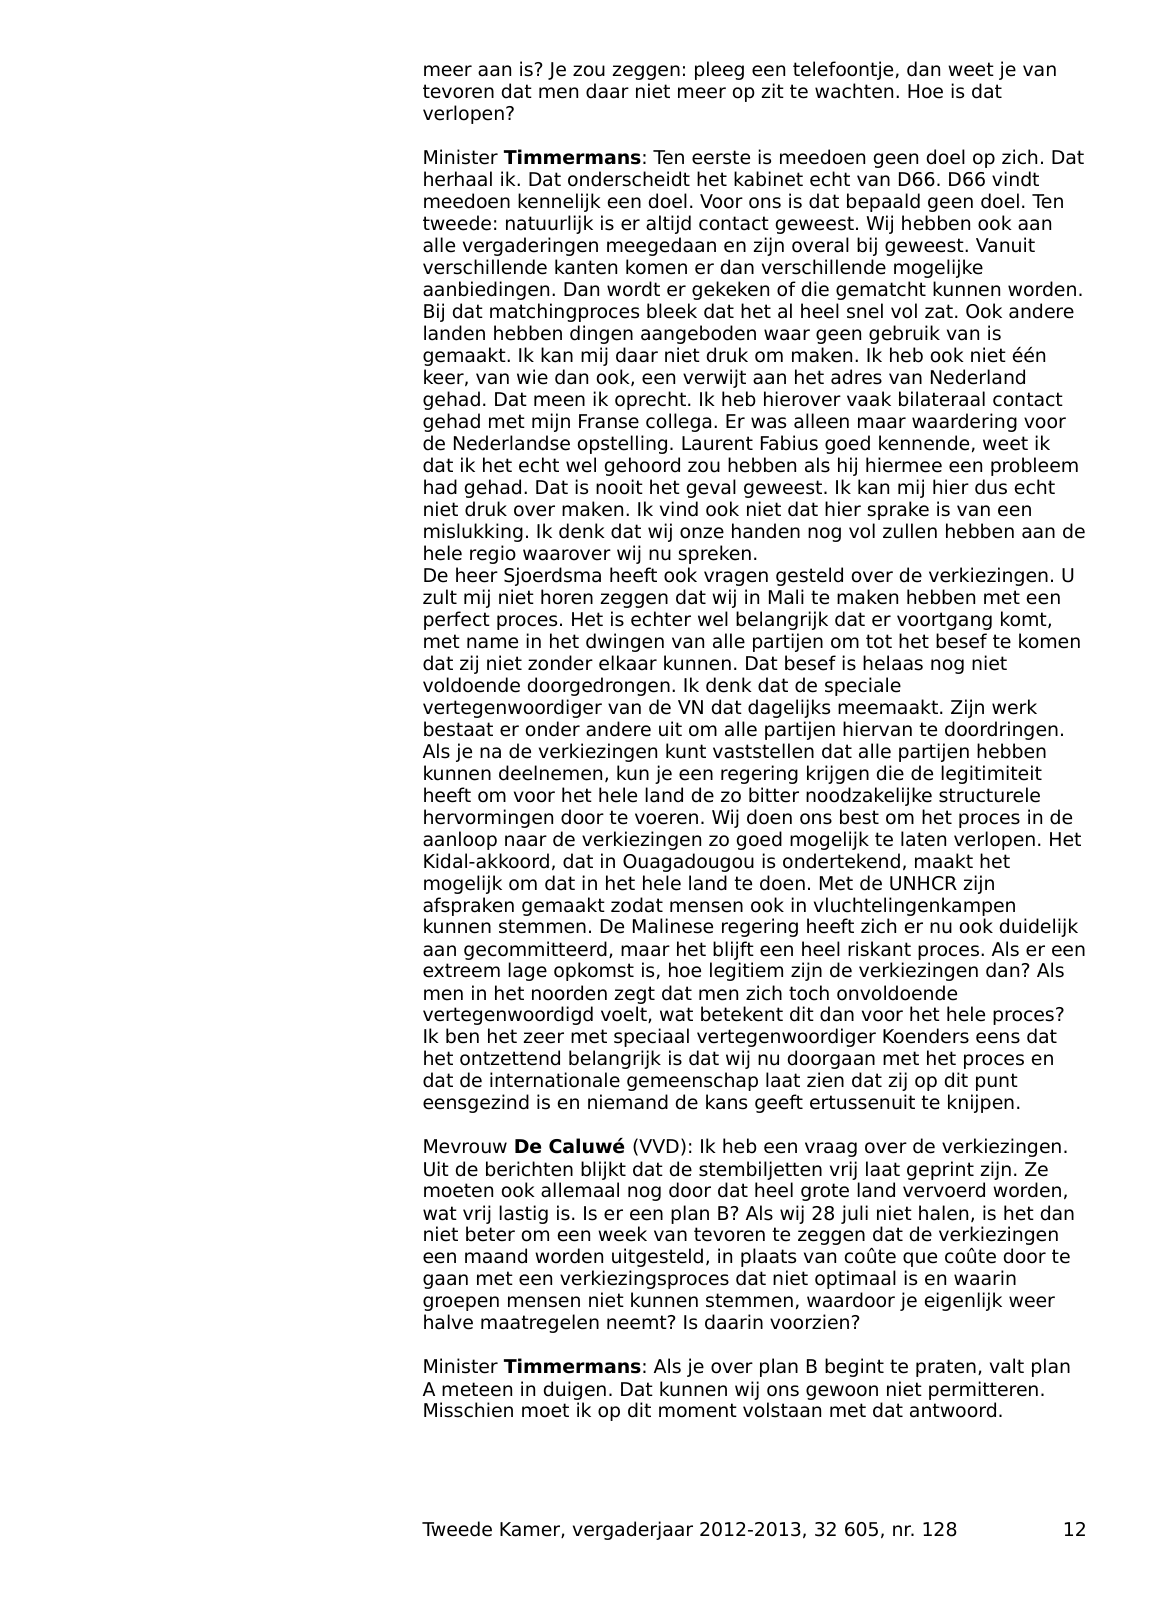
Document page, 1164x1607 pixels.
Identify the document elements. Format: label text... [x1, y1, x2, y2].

text Minister Timmermans: Als je over plan B begint te praten, valt plan A meteen in duigen. Dat kunnen wij ons gewoon niet permitteren. Misschien moet ik op dit moment volstaan met dat antwoord. [422, 1356, 1087, 1422]
text Minister Timmermans: Ten eerste is meedoen geen doel op zich. Dat herhaal ik. Dat onderscheidt het kabinet echt van D66. D66 vindt meedoen kennelijk een doel. Voor ons is dat bepaald geen doel. Ten tweede: natuurlijk is er altijd contact geweest. Wij hebben ook aan alle vergaderingen meegedaan en zijn overal bij geweest. Vanuit verschillende kanten komen er dan verschillende mogelijke aanbiedingen. Dan wordt er gekeken of die gematcht kunnen worden. Bij dat matchingproces bleek dat het al heel snel vol zat. Ook andere landen hebben dingen aangeboden waar geen gebruik van is gemaakt. Ik kan mij daar niet druk om maken. Ik heb ook niet één keer, van wie dan ook, een verwijt aan het adres van Nederland gehad. Dat meen ik oprecht. Ik heb hierover vaak bilateraal contact gehad met mijn Franse collega. Er was alleen maar waardering voor de Nederlandse opstelling. Laurent Fabius goed kennende, weet ik dat ik het echt wel gehoord zou hebben als hij hiermee een probleem had gehad. Dat is nooit het geval geweest. Ik kan mij hier dus echt niet druk over maken. Ik vind ook niet dat hier sprake is van een mislukking. Ik denk dat wij onze handen nog vol zullen hebben aan de hele regio waarover wij nu spreken. [422, 147, 1087, 565]
text meer aan is? Je zou zeggen: pleeg een telefoontje, dan weet je van tevoren dat men daar niet meer op zit te wachten. Hoe is dat verlopen? [422, 59, 1087, 125]
text Mevrouw De Caluwé (VVD): Ik heb een vraag over de verkiezingen. Uit de berichten blijkt dat de stembiljetten vrij laat geprint zijn. Ze moeten ook allemaal nog door dat heel grote land vervoerd worden, wat vrij lastig is. Is er een plan B? Als wij 28 juli niet halen, is het dan niet beter om een week van tevoren te zeggen dat de verkiezingen een maand worden uitgesteld, in plaats van coûte que coûte door te gaan met een verkiezingsproces dat niet optimaal is en waarin groepen mensen niet kunnen stemmen, waardoor je eigenlijk weer halve maatregelen neemt? Is daarin voorzien? [422, 1136, 1087, 1334]
text De heer Sjoerdsma heeft ook vragen gesteld over de verkiezingen. U zult mij niet horen zeggen dat wij in Mali te maken hebben met een perfect proces. Het is echter wel belangrijk dat er voortgang komt, met name in het dwingen van alle partijen om tot het besef te komen dat zij niet zonder elkaar kunnen. Dat besef is helaas nog niet voldoende doorgedrongen. Ik denk dat de speciale vertegenwoordiger van de VN dat dagelijks meemaakt. Zijn werk bestaat er onder andere uit om alle partijen hiervan te doordringen. Als je na de verkiezingen kunt vaststellen dat alle partijen hebben kunnen deelnemen, kun je een regering krijgen die de legitimiteit heeft om voor het hele land de zo bitter noodzakelijke structurele hervormingen door te voeren. Wij doen ons best om het proces in de aanloop naar de verkiezingen zo goed mogelijk te laten verlopen. Het Kidal-akkoord, dat in Ouagadougou is ondertekend, maakt het mogelijk om dat in het hele land te doen. Met de UNHCR zijn afspraken gemaakt zodat mensen ook in vluchtelingenkampen kunnen stemmen. De Malinese regering heeft zich er nu ook duidelijk aan gecommitteerd, maar het blijft een heel riskant proces. Als er een extreem lage opkomst is, hoe legitiem zijn de verkiezingen dan? Als men in het noorden zegt dat men zich toch onvoldoende vertegenwoordigd voelt, wat betekent dit dan voor het hele proces? Ik ben het zeer met speciaal vertegenwoordiger Koenders eens dat het ontzettend belangrijk is dat wij nu doorgaan met het proces en dat de internationale gemeenschap laat zien dat zij op dit punt eensgezind is en niemand de kans geeft ertussenuit te knijpen. [422, 565, 1087, 1114]
